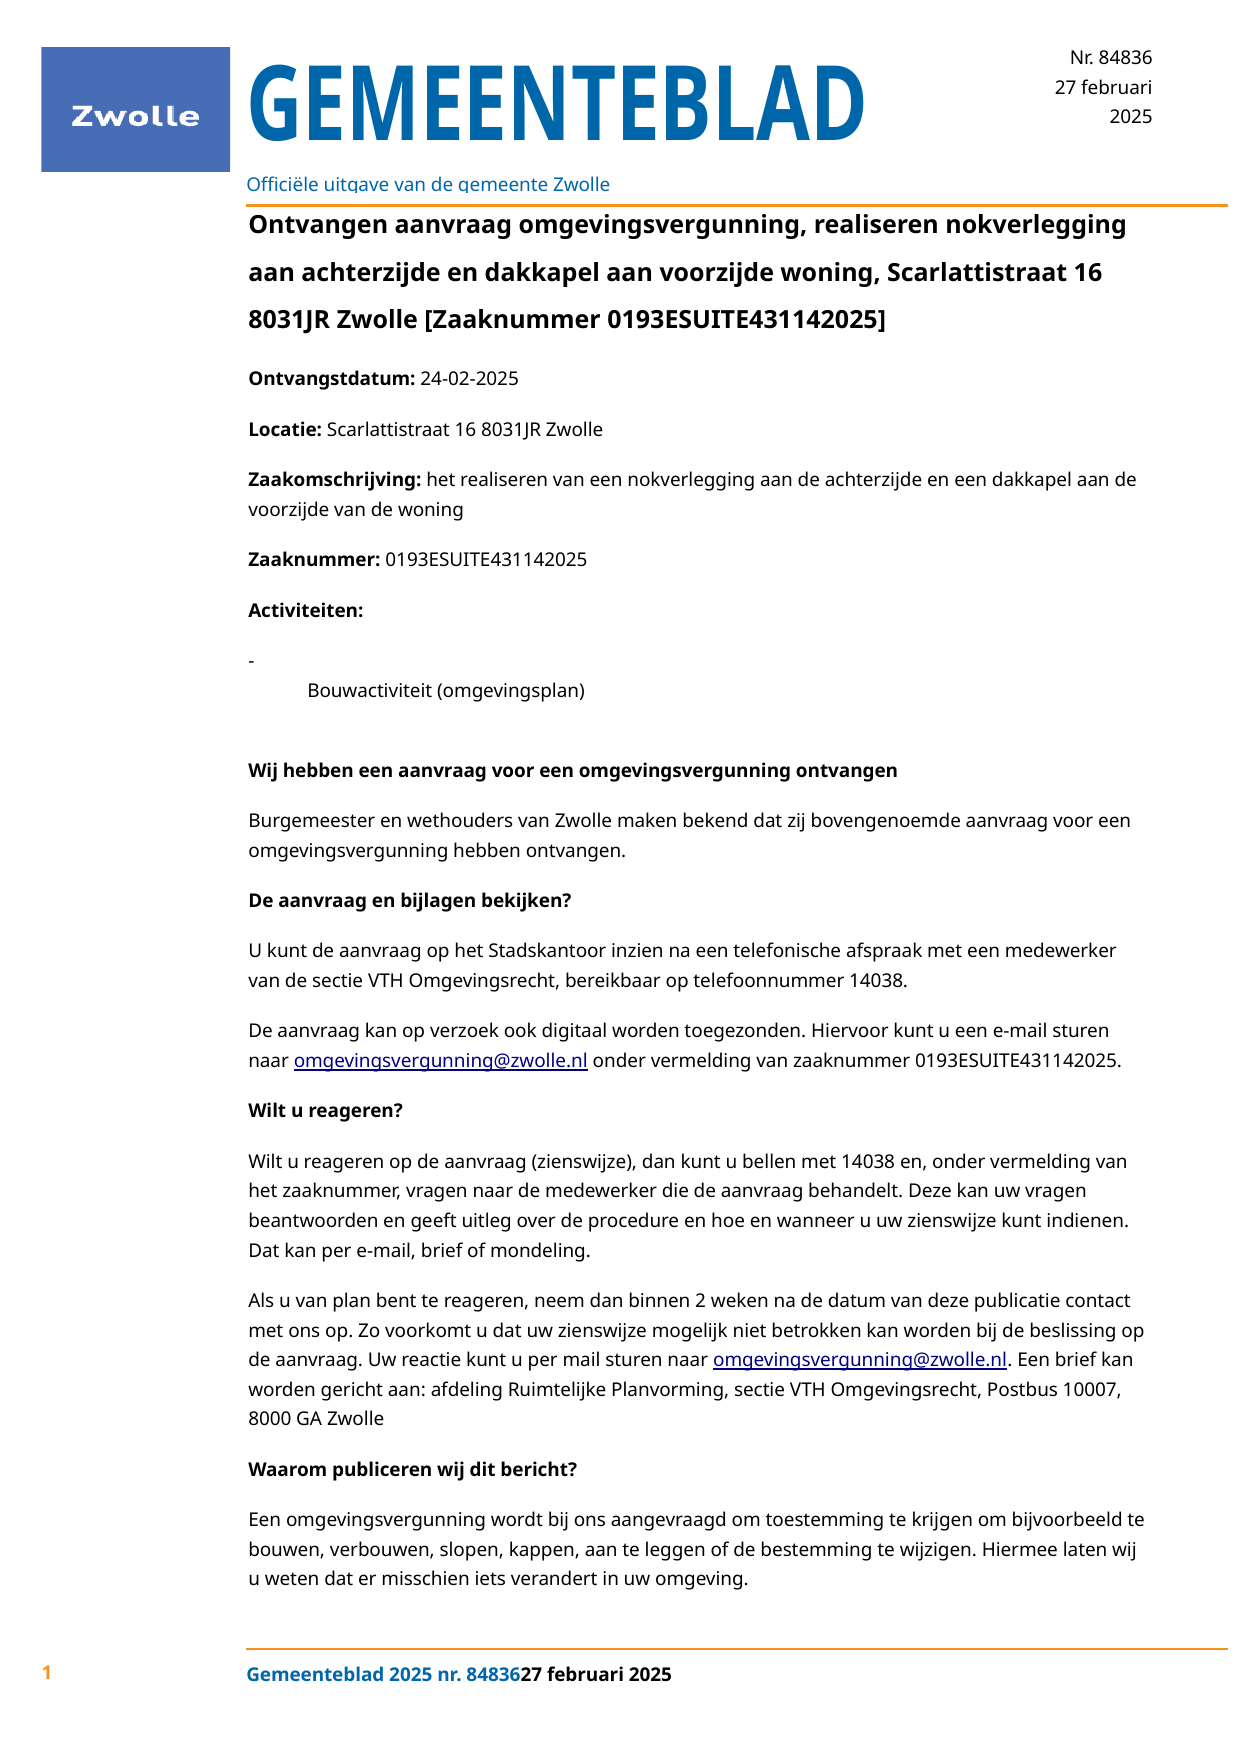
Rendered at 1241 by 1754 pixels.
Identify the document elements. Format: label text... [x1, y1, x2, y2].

text Een omgevingsvergunning wordt bij ons aangevraagd om toestemming te krijgen om bijvoorbeeld te bouwen, verbouwen, slopen, kappen, aan te leggen of de bestemming te wijzigen. Hiermee laten wij u weten dat er misschien iets verandert in uw omgeving. [248, 1506, 1152, 1591]
list Bouwactiviteit (omgevingsplan) [248, 677, 1152, 702]
text Ontvangen aanvraag omgevingsvergunning, realiseren nokverlegging aan achterzijde en dakkapel aan voorzijde woning, Scarlattistraat 16 8031JR Zwolle [Zaaknummer 0193ESUITE431142025] [248, 207, 1152, 336]
text U kunt de aanvraag op het Stadskantoor inzien na een telefonische afspraak met een medewerker van de sectie VTH Omgevingsrecht, bereikbaar op telefoonnummer 14038. [248, 938, 1152, 993]
text Ontvangstdatum: 24-02-2025 [248, 366, 1152, 391]
text Activiteiten: [248, 597, 1152, 622]
text Wij hebben een aanvraag voor een omgevingsvergunning ontvangen [248, 757, 1152, 782]
text Als u van plan bent te reageren, neem dan binnen 2 weken na de datum van deze publicatie contact met ons op. Zo voorkomt u dat uw zienswijze mogelijk niet betrokken kan worden bij de beslissing op de aanvraag. Uw reactie kunt u per mail sturen naar omgevingsvergunning@zwolle.nl. Een brief kan worden gericht aan: afdeling Ruimtelijke Planvorming, sectie VTH Omgevingsrecht, Postbus 10007, 8000 GA Zwolle [248, 1287, 1152, 1431]
text De aanvraag kan op verzoek ook digitaal worden toegezonden. Hiervoor kunt u een e-mail sturen naar omgevingsvergunning@zwolle.nl onder vermelding van zaaknummer 0193ESUITE431142025. [248, 1018, 1152, 1073]
text Wilt u reageren? [248, 1098, 1152, 1123]
text Zaakomschrijving: het realiseren van een nokverlegging aan de achterzijde en een dakkapel aan de voorzijde van de woning [248, 466, 1152, 522]
picture [41, 47, 231, 172]
text Burgemeester en wethouders van Zwolle maken bekend dat zij bovengenoemde aanvraag voor een omgevingsvergunning hebben ontvangen. [248, 807, 1152, 862]
text Zaaknummer: 0193ESUITE431142025 [248, 546, 1152, 572]
text Wilt u reageren op de aanvraag (zienswijze), dan kunt u bellen met 14038 en, onder vermelding van het zaaknummer, vragen naar de medewerker die de aanvraag behandelt. Deze kan uw vragen beantwoorden en geeft uitleg over de procedure en hoe en wanneer u uw zienswijze kunt indienen. Dat kan per e-mail, brief of mondeling. [248, 1148, 1152, 1262]
text Locatie: Scarlattistraat 16 8031JR Zwolle [248, 416, 1152, 442]
text Waarom publiceren wij dit bericht? [248, 1456, 1152, 1482]
text De aanvraag en bijlagen bekijken? [248, 887, 1152, 913]
